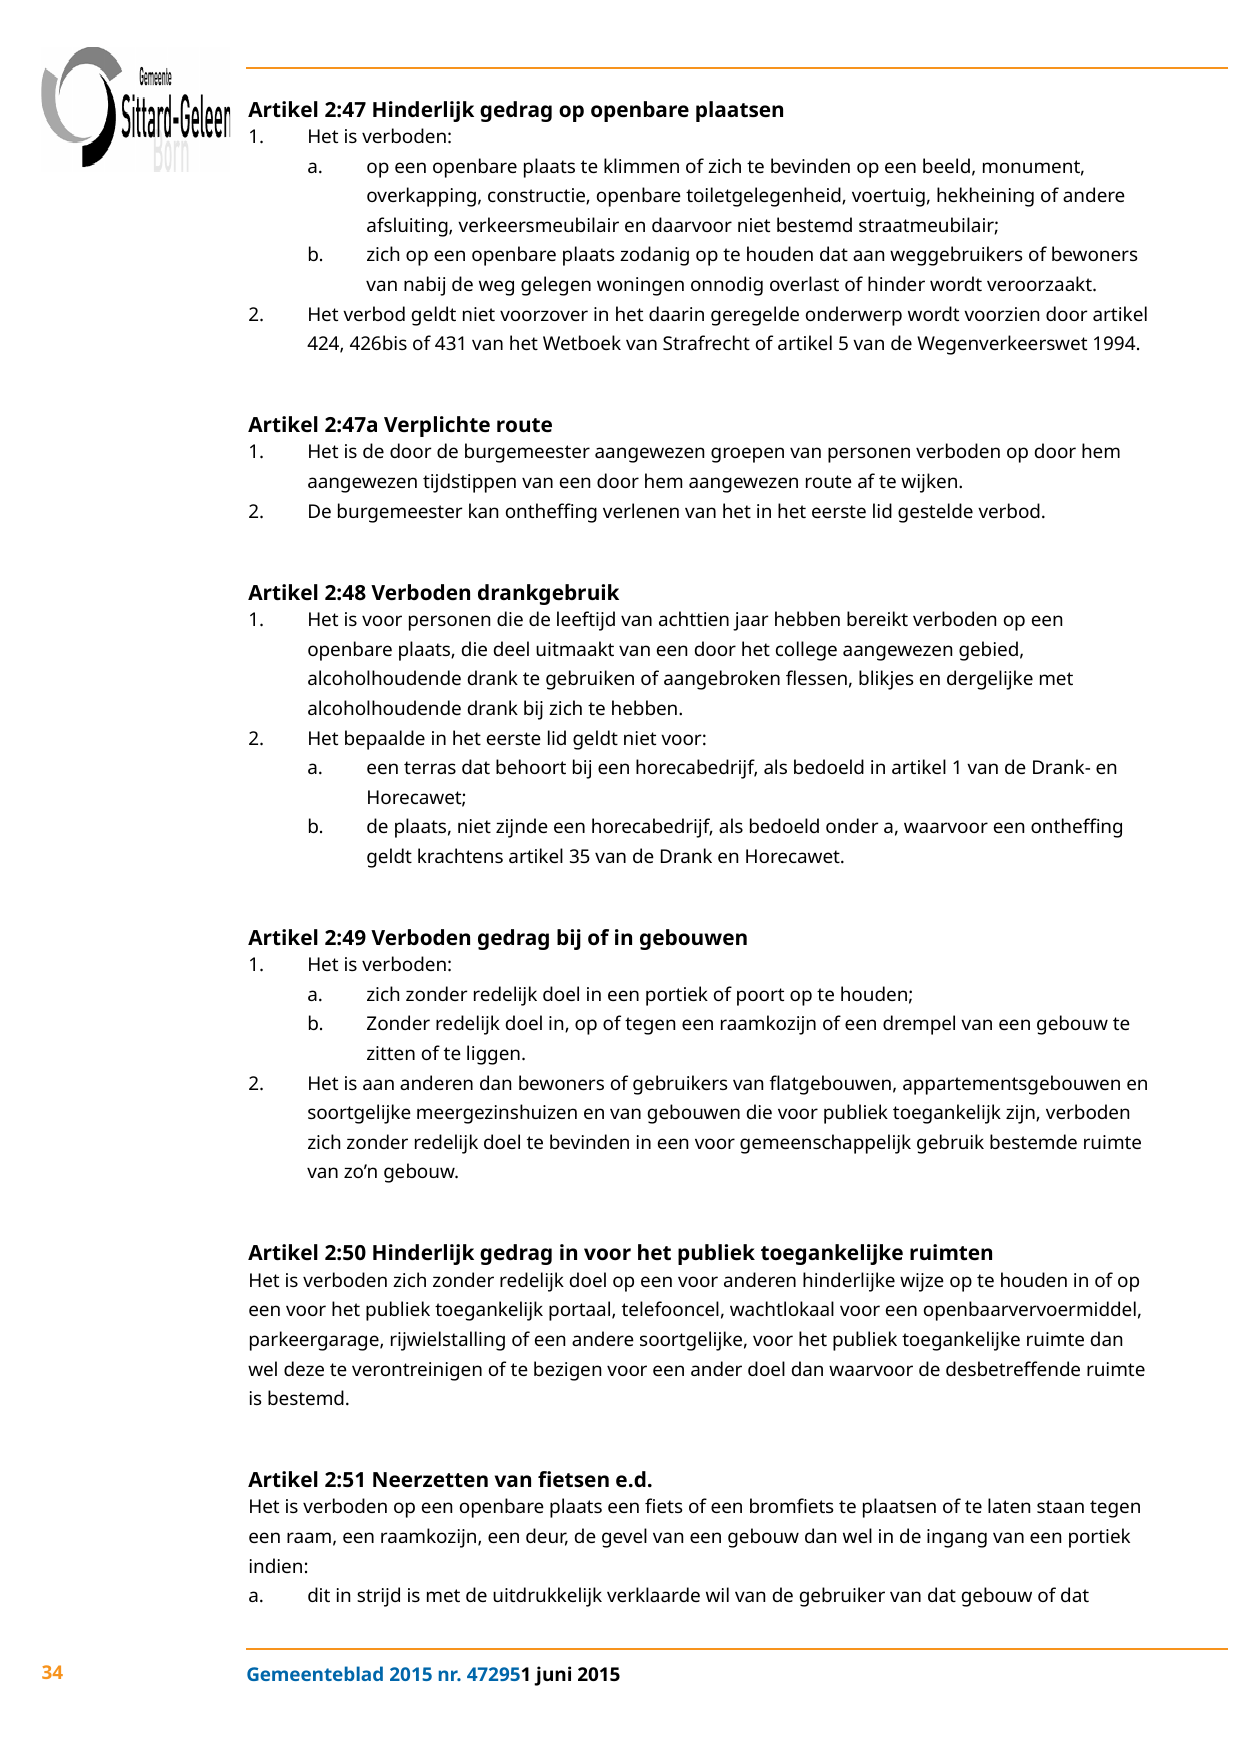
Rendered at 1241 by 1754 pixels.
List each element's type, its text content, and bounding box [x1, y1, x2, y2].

list Het is de door de burgemeester aangewezen groepen van personen verboden op door hem aangewezen tijdstippen van een door hem aangewezen route af te wijken. [248, 439, 1152, 494]
text Artikel 2:47 Hinderlijk gedrag op openbare plaatsen [248, 95, 1152, 123]
list Het is voor personen die de leeftijd van achttien jaar hebben bereikt verboden op een openbare plaats, die deel uitmaakt van een door het college aangewezen gebied, alcoholhoudende drank te gebruiken of aangebroken flessen, blikjes en dergelijke met alcoholhoudende drank bij zich te hebben. [248, 606, 1152, 721]
picture [41, 47, 231, 172]
list een terras dat behoort bij een horecabedrijf, als bedoeld in artikel 1 van de Drank- en Horecawet; [307, 754, 1152, 809]
text Het is verboden op een openbare plaats een fiets of een bromfiets te plaatsen of te laten staan tegen een raam, een raamkozijn, een deur, de gevel van een gebouw dan wel in de ingang van een portiek indien: [248, 1494, 1152, 1579]
list zich op een openbare plaats zodanig op te houden dat aan weggebruikers of bewoners van nabij de weg gelegen woningen onnodig overlast of hinder wordt veroorzaakt. [307, 242, 1152, 297]
list Het verbod geldt niet voorzover in het daarin geregelde onderwerp wordt voorzien door artikel 424, 426bis of 431 van het Wetboek van Strafrecht of artikel 5 van de Wegenverkeerswet 1994. [248, 301, 1152, 356]
list Het is verboden: [248, 123, 1152, 149]
list Het is verboden: [248, 951, 1152, 977]
text Het is verboden zich zonder redelijk doel op een voor anderen hinderlijke wijze op te houden in of op een voor het publiek toegankelijk portaal, telefooncel, wachtlokaal voor een openbaarvervoermiddel, parkeergarage, rijwielstalling of een andere soortgelijke, voor het publiek toegankelijke ruimte dan wel deze te verontreinigen of te bezigen voor een ander doel dan waarvoor de desbetreffende ruimte is bestemd. [248, 1267, 1152, 1411]
text Artikel 2:48 Verboden drankgebruik [248, 578, 1152, 606]
list de plaats, niet zijnde een horecabedrijf, als bedoeld onder a, waarvoor een ontheffing geldt krachtens artikel 35 van de Drank en Horecawet. [307, 813, 1152, 869]
list zich zonder redelijk doel in een portiek of poort op te houden; [307, 981, 1152, 1007]
list Het is aan anderen dan bewoners of gebruikers van flatgebouwen, appartementsgebouwen en soortgelijke meergezinshuizen en van gebouwen die voor publiek toegankelijk zijn, verboden zich zonder redelijk doel te bevinden in een voor gemeenschappelijk gebruik bestemde ruimte van zo’n gebouw. [248, 1070, 1152, 1184]
text Artikel 2:49 Verboden gedrag bij of in gebouwen [248, 923, 1152, 951]
list dit in strijd is met de uitdrukkelijk verklaarde wil van de gebruiker van dat gebouw of dat [248, 1582, 1152, 1608]
list Het bepaalde in het eerste lid geldt niet voor: [248, 725, 1152, 750]
text Artikel 2:51 Neerzetten van fietsen e.d. [248, 1465, 1152, 1494]
text Artikel 2:50 Hinderlijk gedrag in voor het publiek toegankelijke ruimten [248, 1238, 1152, 1267]
text Artikel 2:47a Verplichte route [248, 410, 1152, 439]
list op een openbare plaats te klimmen of zich te bevinden op een beeld, monument, overkapping, constructie, openbare toiletgelegenheid, voertuig, hekheining of andere afsluiting, verkeersmeubilair en daarvoor niet bestemd straatmeubilair; [307, 153, 1152, 238]
list De burgemeester kan ontheffing verlenen van het in het eerste lid gestelde verbod. [248, 498, 1152, 524]
list Zonder redelijk doel in, op of tegen een raamkozijn of een drempel van een gebouw te zitten of te liggen. [307, 1011, 1152, 1066]
